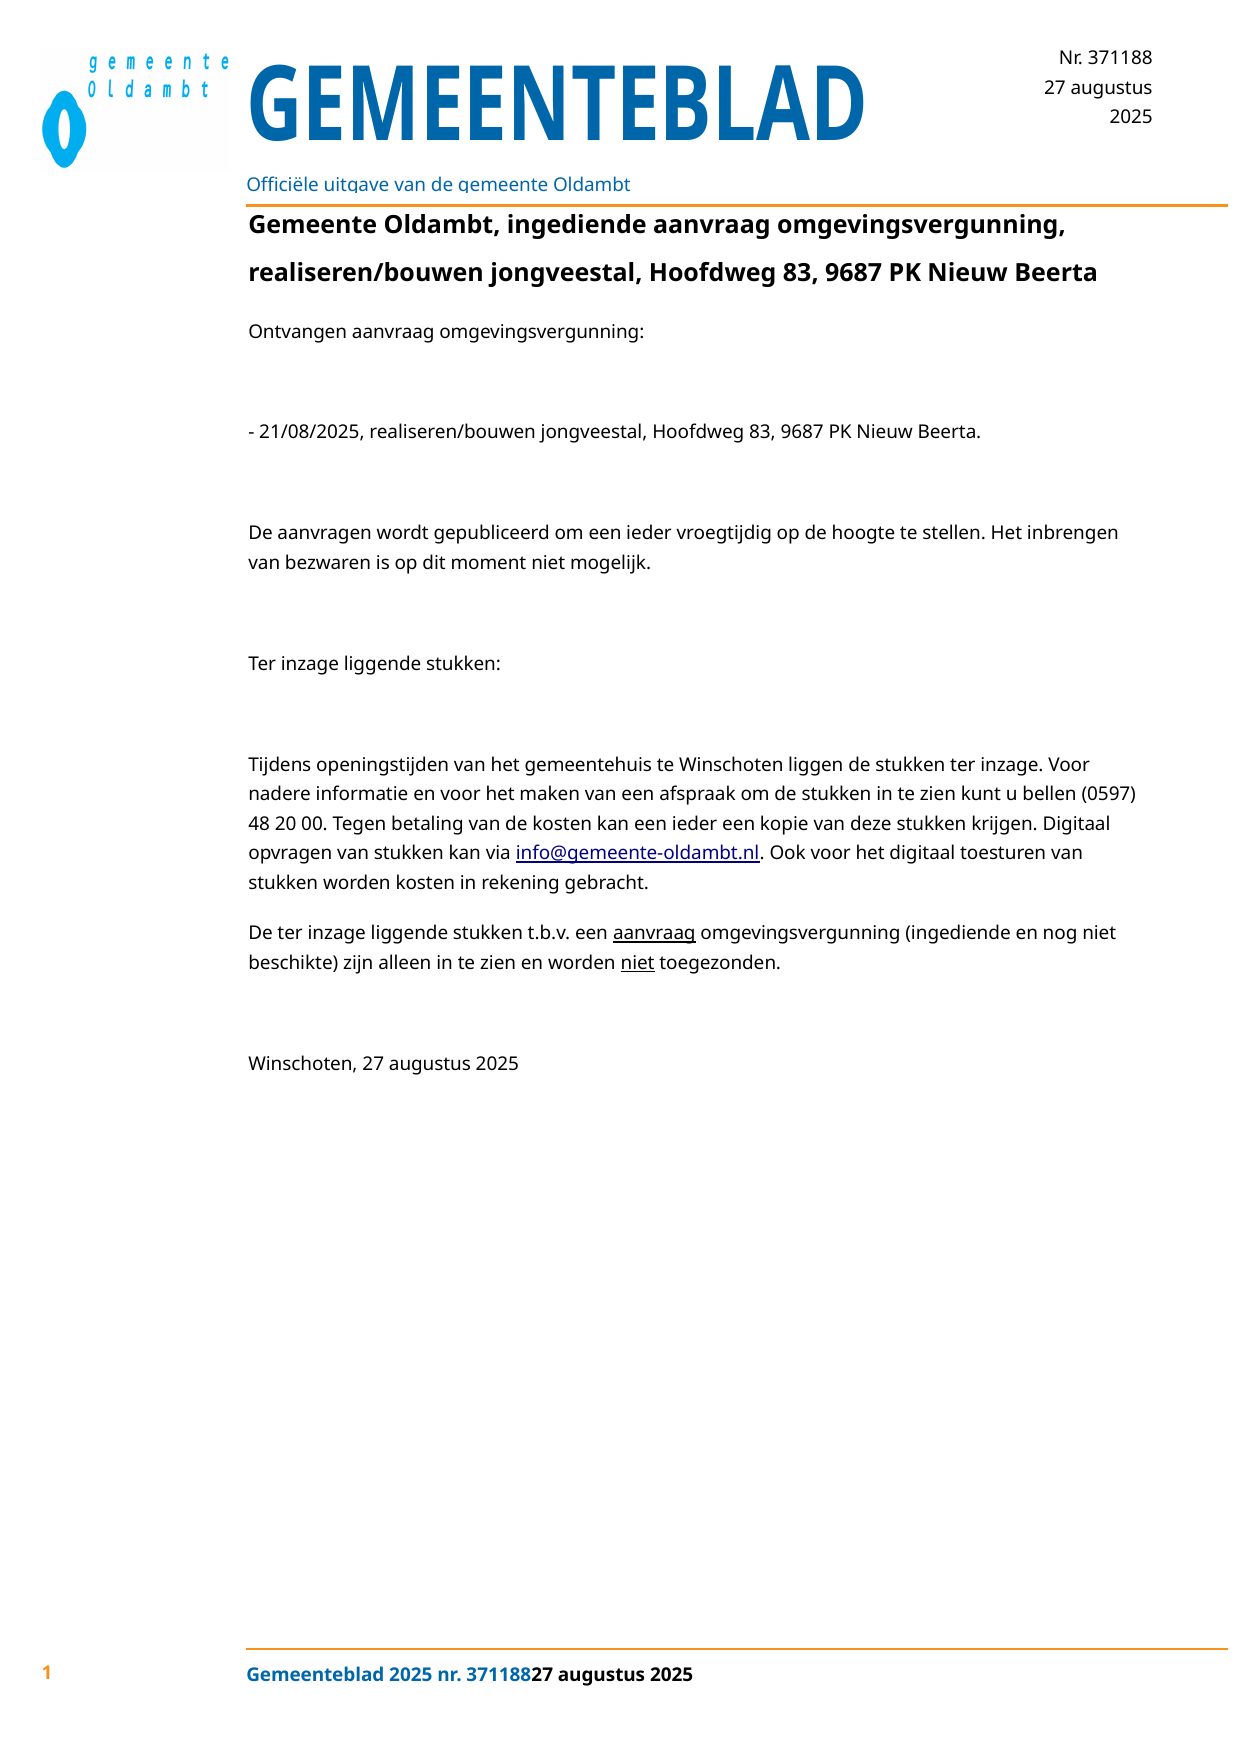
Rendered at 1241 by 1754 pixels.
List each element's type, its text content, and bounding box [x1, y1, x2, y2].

text Gemeente Oldambt, ingediende aanvraag omgevingsvergunning, realiseren/bouwen jongveestal, Hoofdweg 83, 9687 PK Nieuw Beerta [248, 207, 1152, 288]
text De ter inzage liggende stukken t.b.v. een aanvraag omgevingsvergunning (ingediende en nog niet beschikte) zijn alleen in te zien en worden niet toegezonden. [248, 919, 1152, 975]
text Tijdens openingstijden van het gemeentehuis te Winschoten liggen de stukken ter inzage. Voor nadere informatie en voor het maken van een afspraak om de stukken in te zien kunt u bellen (0597) 48 20 00. Tegen betaling van de kosten kan een ieder een kopie van deze stukken krijgen. Digitaal opvragen van stukken kan via info@gemeente-oldambt.nl. Ook voor het digitaal toesturen van stukken worden kosten in rekening gebracht. [248, 751, 1152, 895]
text Ontvangen aanvraag omgevingsvergunning: [248, 318, 1152, 344]
picture [41, 47, 231, 172]
text Ter inzage liggende stukken: [248, 650, 1152, 676]
text De aanvragen wordt gepubliceerd om een ieder vroegtijdig op de hoogte te stellen. Het inbrengen van bezwaren is op dit moment niet mogelijk. [248, 519, 1152, 575]
text - 21/08/2025, realiseren/bouwen jongveestal, Hoofdweg 83, 9687 PK Nieuw Beerta. [248, 419, 1152, 444]
text Winschoten, 27 augustus 2025 [248, 1050, 1152, 1076]
